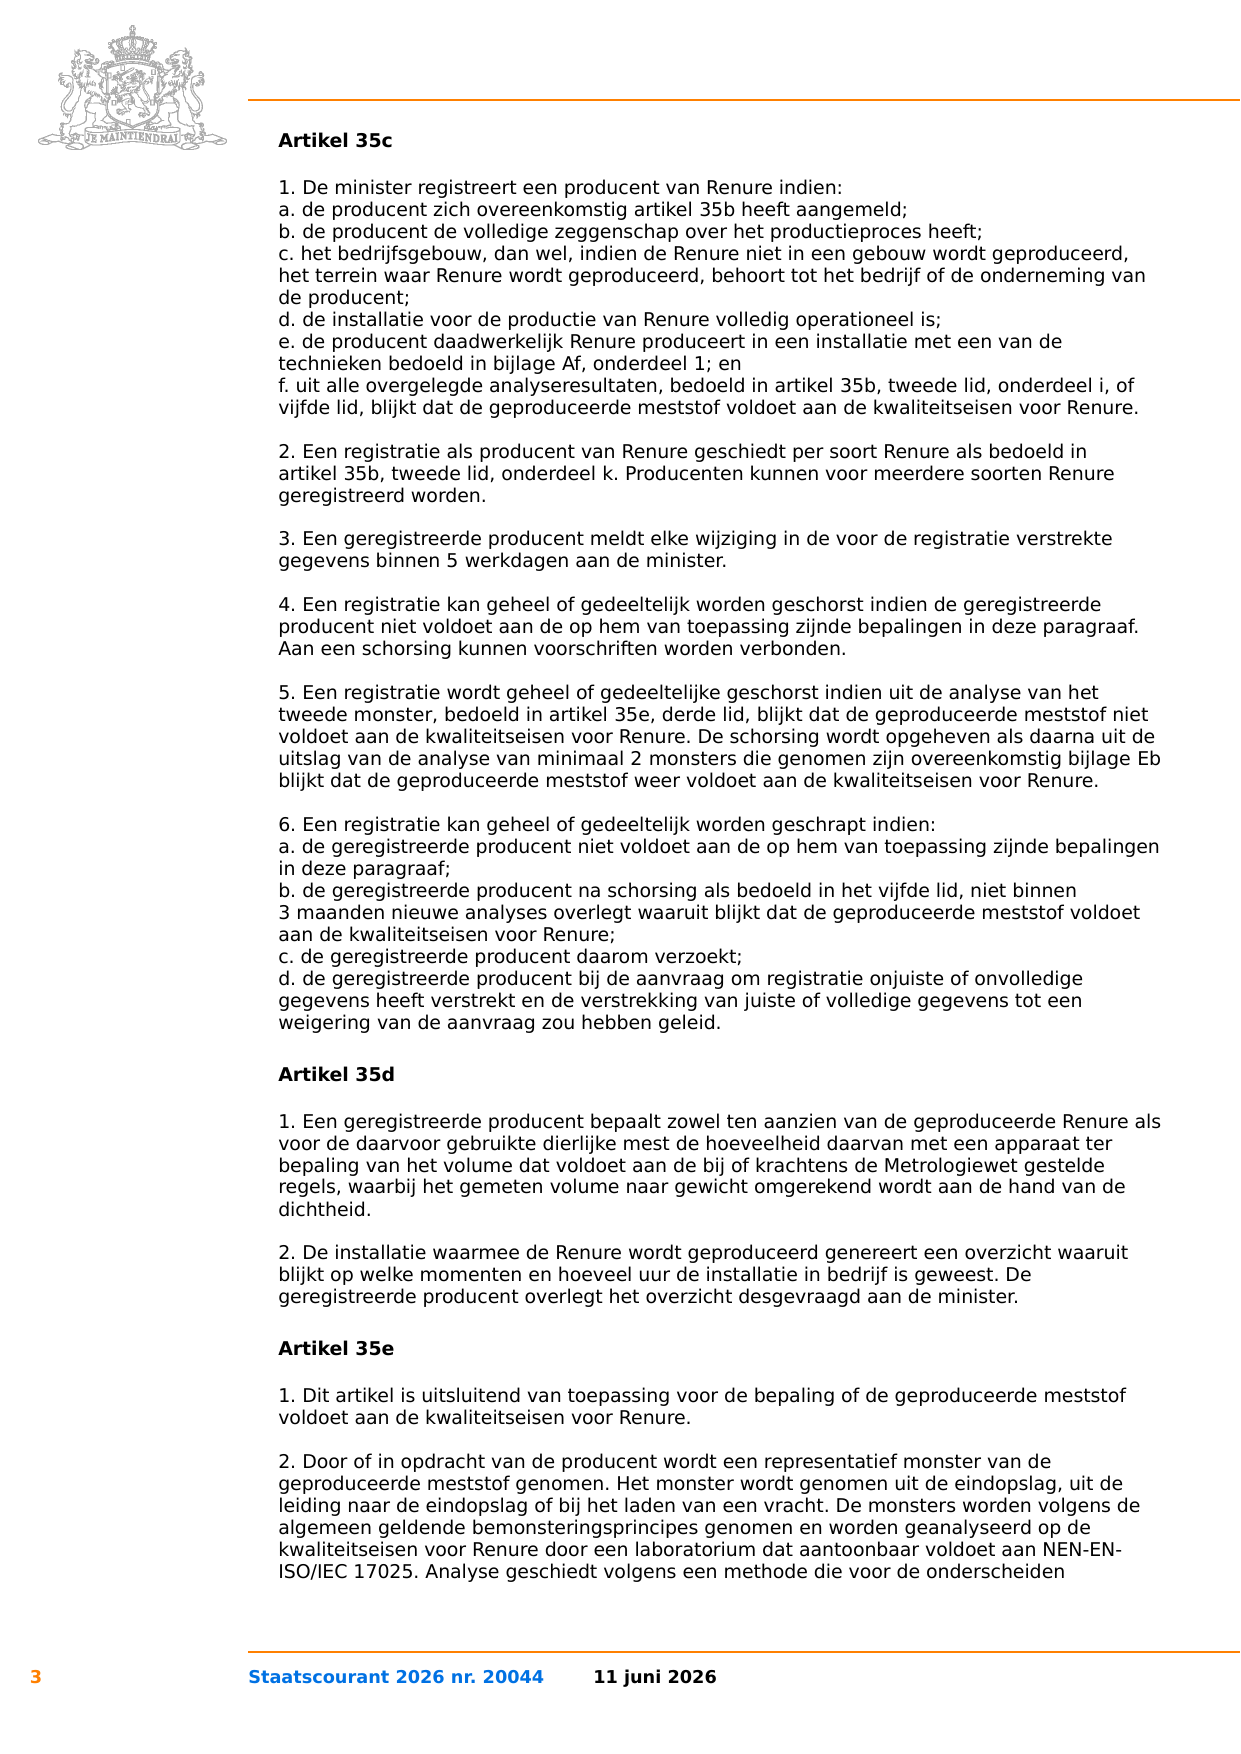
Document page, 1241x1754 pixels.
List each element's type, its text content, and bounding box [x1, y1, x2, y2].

text 1. Een geregistreerde producent bepaalt zowel ten aanzien van de geproduceerde Renure als voor de daarvoor gebruikte dierlijke mest de hoeveelheid daarvan met een apparaat ter bepaling van het volume dat voldoet aan de bij of krachtens de Metrologiewet gestelde regels, waarbij het gemeten volume naar gewicht omgerekend wordt aan de hand van de dichtheid. [278, 1111, 1163, 1220]
text 3. Een geregistreerde producent meldt elke wijziging in de voor de registratie verstrekte gegevens binnen 5 werkdagen aan de minister. [278, 528, 1163, 572]
text a. de producent zich overeenkomstig artikel 35b heeft aangemeld; [278, 199, 1163, 221]
picture [38, 25, 227, 150]
text 6. Een registratie kan geheel of gedeeltelijk worden geschrapt indien: [278, 814, 1163, 836]
text 2. Een registratie als producent van Renure geschiedt per soort Renure als bedoeld in artikel 35b, tweede lid, onderdeel k. Producenten kunnen voor meerdere soorten Renure geregistreerd worden. [278, 441, 1163, 506]
text 5. Een registratie wordt geheel of gedeeltelijke geschorst indien uit de analyse van het tweede monster, bedoeld in artikel 35e, derde lid, blijkt dat de geproduceerde meststof niet voldoet aan de kwaliteitseisen voor Renure. De schorsing wordt opgeheven als daarna uit de uitslag van de analyse van minimaal 2 monsters die genomen zijn overeenkomstig bijlage Eb blijkt dat de geproduceerde meststof weer voldoet aan de kwaliteitseisen voor Renure. [278, 682, 1163, 792]
text b. de geregistreerde producent na schorsing als bedoeld in het vijfde lid, niet binnen 3 maanden nieuwe analyses overlegt waaruit blijkt dat de geproduceerde meststof voldoet aan de kwaliteitseisen voor Renure; [278, 880, 1163, 946]
text c. de geregistreerde producent daarom verzoekt; [278, 946, 1163, 968]
subtitle Artikel 35e [278, 1338, 1163, 1360]
subtitle Artikel 35c [278, 130, 1163, 152]
subtitle Artikel 35d [278, 1063, 1163, 1086]
text b. de producent de volledige zeggenschap over het productieproces heeft; [278, 221, 1163, 243]
text 1. Dit artikel is uitsluitend van toepassing voor de bepaling of de geproduceerde meststof voldoet aan de kwaliteitseisen voor Renure. [278, 1385, 1163, 1429]
text d. de installatie voor de productie van Renure volledig operationeel is; [278, 309, 1163, 331]
text 2. De installatie waarmee de Renure wordt geproduceerd genereert een overzicht waaruit blijkt op welke momenten en hoeveel uur de installatie in bedrijf is geweest. De geregistreerde producent overlegt het overzicht desgevraagd aan de minister. [278, 1242, 1163, 1308]
text 1. De minister registreert een producent van Renure indien: [278, 177, 1163, 199]
text f. uit alle overgelegde analyseresultaten, bedoeld in artikel 35b, tweede lid, onderdeel i, of vijfde lid, blijkt dat de geproduceerde meststof voldoet aan de kwaliteitseisen voor Renure. [278, 375, 1163, 419]
text 4. Een registratie kan geheel of gedeeltelijk worden geschorst indien de geregistreerde producent niet voldoet aan de op hem van toepassing zijnde bepalingen in deze paragraaf. Aan een schorsing kunnen voorschriften worden verbonden. [278, 594, 1163, 660]
text a. de geregistreerde producent niet voldoet aan de op hem van toepassing zijnde bepalingen in deze paragraaf; [278, 836, 1163, 880]
text c. het bedrijfsgebouw, dan wel, indien de Renure niet in een gebouw wordt geproduceerd, het terrein waar Renure wordt geproduceerd, behoort tot het bedrijf of de onderneming van de producent; [278, 243, 1163, 309]
text 2. Door of in opdracht van de producent wordt een representatief monster van de geproduceerde meststof genomen. Het monster wordt genomen uit de eindopslag, uit de leiding naar de eindopslag of bij het laden van een vracht. De monsters worden volgens de algemeen geldende bemonsteringsprincipes genomen en worden geanalyseerd op de kwaliteitseisen voor Renure door een laboratorium dat aantoonbaar voldoet aan NEN-EN-ISO/IEC 17025. Analyse geschiedt volgens een methode die voor de onderscheiden [278, 1451, 1163, 1583]
text d. de geregistreerde producent bij de aanvraag om registratie onjuiste of onvolledige gegevens heeft verstrekt en de verstrekking van juiste of volledige gegevens tot een weigering van de aanvraag zou hebben geleid. [278, 968, 1163, 1033]
text e. de producent daadwerkelijk Renure produceert in een installatie met een van de technieken bedoeld in bijlage Af, onderdeel 1; en [278, 331, 1163, 375]
